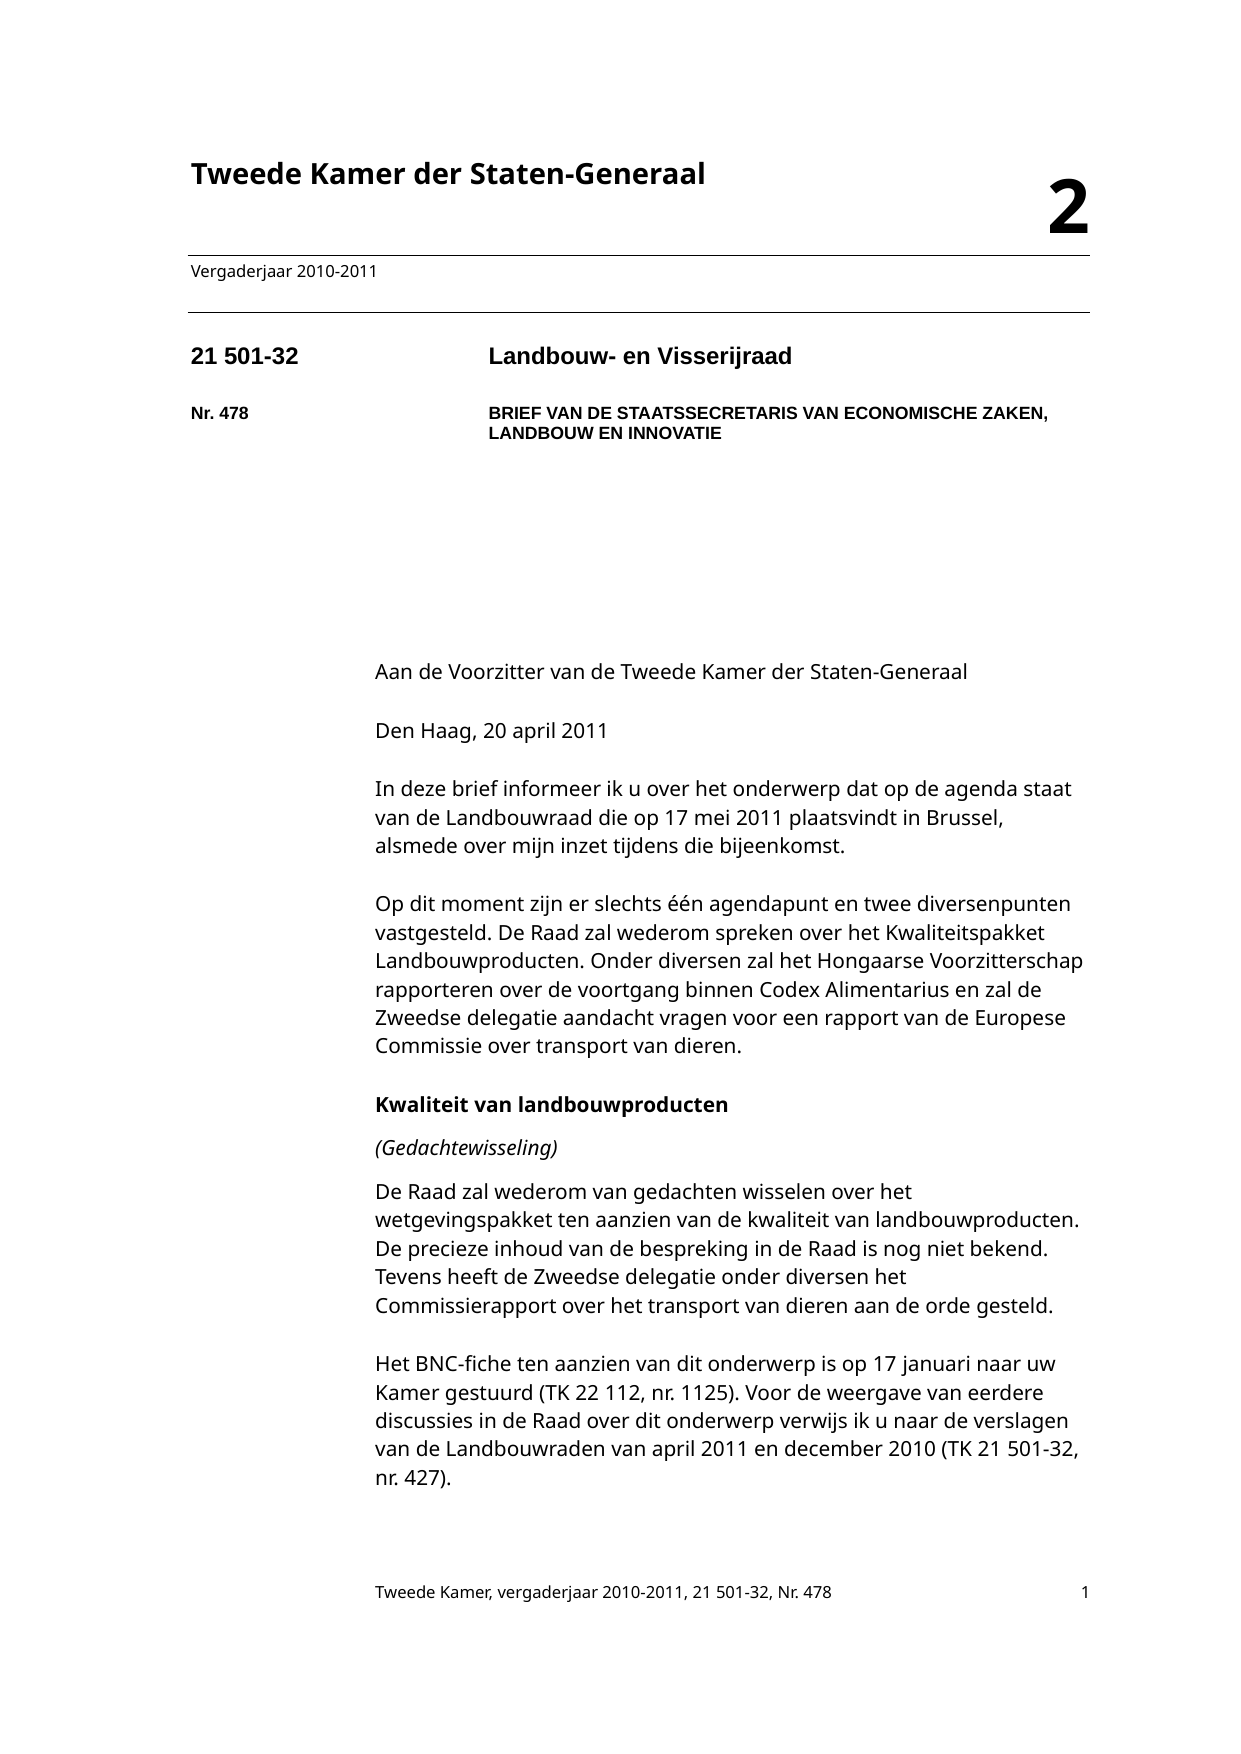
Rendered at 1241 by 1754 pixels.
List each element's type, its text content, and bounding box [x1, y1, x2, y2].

table_cell Landbouw- en Visserijraad [485, 339, 1090, 399]
table_header 2 [910, 150, 1090, 255]
table_cell [485, 256, 1090, 312]
text In deze brief informeer ik u over het onderwerp dat op de agenda staat van de Landbouwraad die op 17 mei 2011 plaatsvindt in Brussel, alsmede over mijn inzet tijdens die bijeenkomst. [375, 774, 1090, 859]
text Het BNC-fiche ten aanzien van dit onderwerp is op 17 januari naar uw Kamer gestuurd (TK 22 112, nr. 1125). Voor de weergave van eerdere discussies in de Raad over dit onderwerp verwijs ik u naar de verslagen van de Landbouwraden van april 2011 en december 2010 (TK 21 501-32, nr. 427). [375, 1349, 1090, 1491]
text Aan de Voorzitter van de Tweede Kamer der Staten-Generaal [375, 657, 1090, 686]
table_cell 21 501-32 [188, 339, 485, 399]
text Tevens heeft de Zweedse delegatie onder diversen het Commissierapport over het transport van dieren aan de orde gesteld. [375, 1262, 1090, 1319]
text (Gedachtewisseling) [375, 1133, 1090, 1162]
text Op dit moment zijn er slechts één agendapunt en twee diversenpunten vastgesteld. De Raad zal wederom spreken over het Kwaliteitspakket Landbouwproducten. Onder diversen zal het Hongaarse Voorzitterschap rapporteren over de voortgang binnen Codex Alimentarius en zal de Zweedse delegatie aandacht vragen voor een rapport van de Europese Commissie over transport van dieren. [375, 889, 1090, 1060]
text De Raad zal wederom van gedachten wisselen over het wetgevingspakket ten aanzien van de kwaliteit van landbouwproducten. De precieze inhoud van de bespreking in de Raad is nog niet bekend. [375, 1177, 1090, 1262]
table_cell [485, 313, 1090, 339]
table_header Tweede Kamer der Staten-Generaal [188, 150, 909, 255]
text Den Haag, 20 april 2011 [375, 716, 1090, 744]
table_cell [188, 313, 485, 339]
table_cell BRIEF VAN DE STAATSSECRETARIS VAN ECONOMISCHE ZAKEN, LANDBOUW EN INNOVATIE [485, 399, 1090, 539]
text Kwaliteit van landbouwproducten [375, 1090, 1090, 1118]
table_cell Vergaderjaar 2010-2011 [188, 256, 485, 312]
table_cell Nr. 478 [188, 399, 485, 539]
